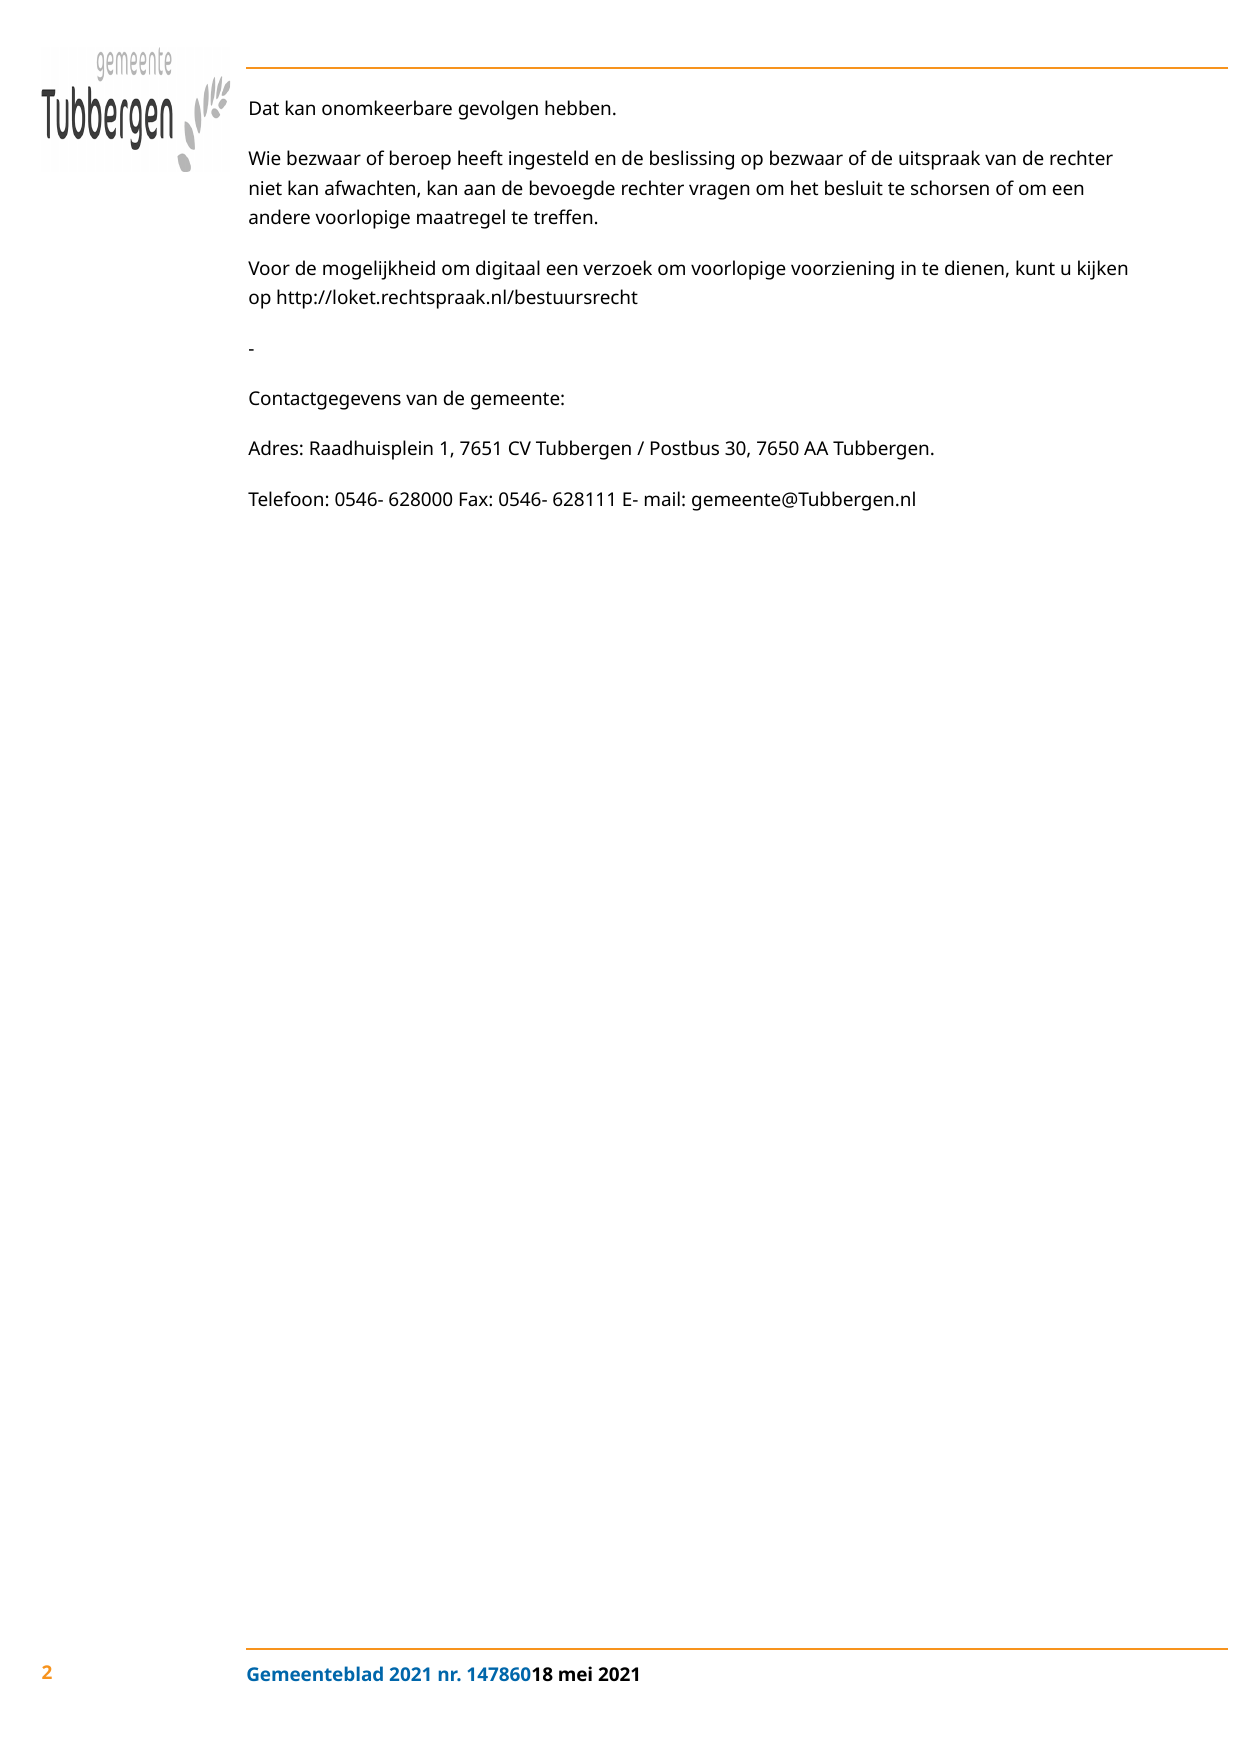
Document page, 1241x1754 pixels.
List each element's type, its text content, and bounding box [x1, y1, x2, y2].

picture [41, 47, 231, 172]
text Adres: Raadhuisplein 1, 7651 CV Tubbergen / Postbus 30, 7650 AA Tubbergen. [248, 436, 1152, 461]
text - [248, 335, 1152, 361]
text Telefoon: 0546- 628000 Fax: 0546- 628111 E- mail: gemeente@Tubbergen.nl [248, 486, 1152, 512]
text Contactgegevens van de gemeente: [248, 385, 1152, 411]
text Voor de mogelijkheid om digitaal een verzoek om voorlopige voorziening in te dienen, kunt u kijken op http://loket.rechtspraak.nl/bestuursrecht [248, 255, 1152, 310]
text Dat kan onomkeerbare gevolgen hebben. [248, 95, 1152, 121]
text Wie bezwaar of beroep heeft ingesteld en de beslissing op bezwaar of de uitspraak van de rechter niet kan afwachten, kan aan de bevoegde rechter vragen om het besluit te schorsen of om een andere voorlopige maatregel te treffen. [248, 145, 1152, 230]
